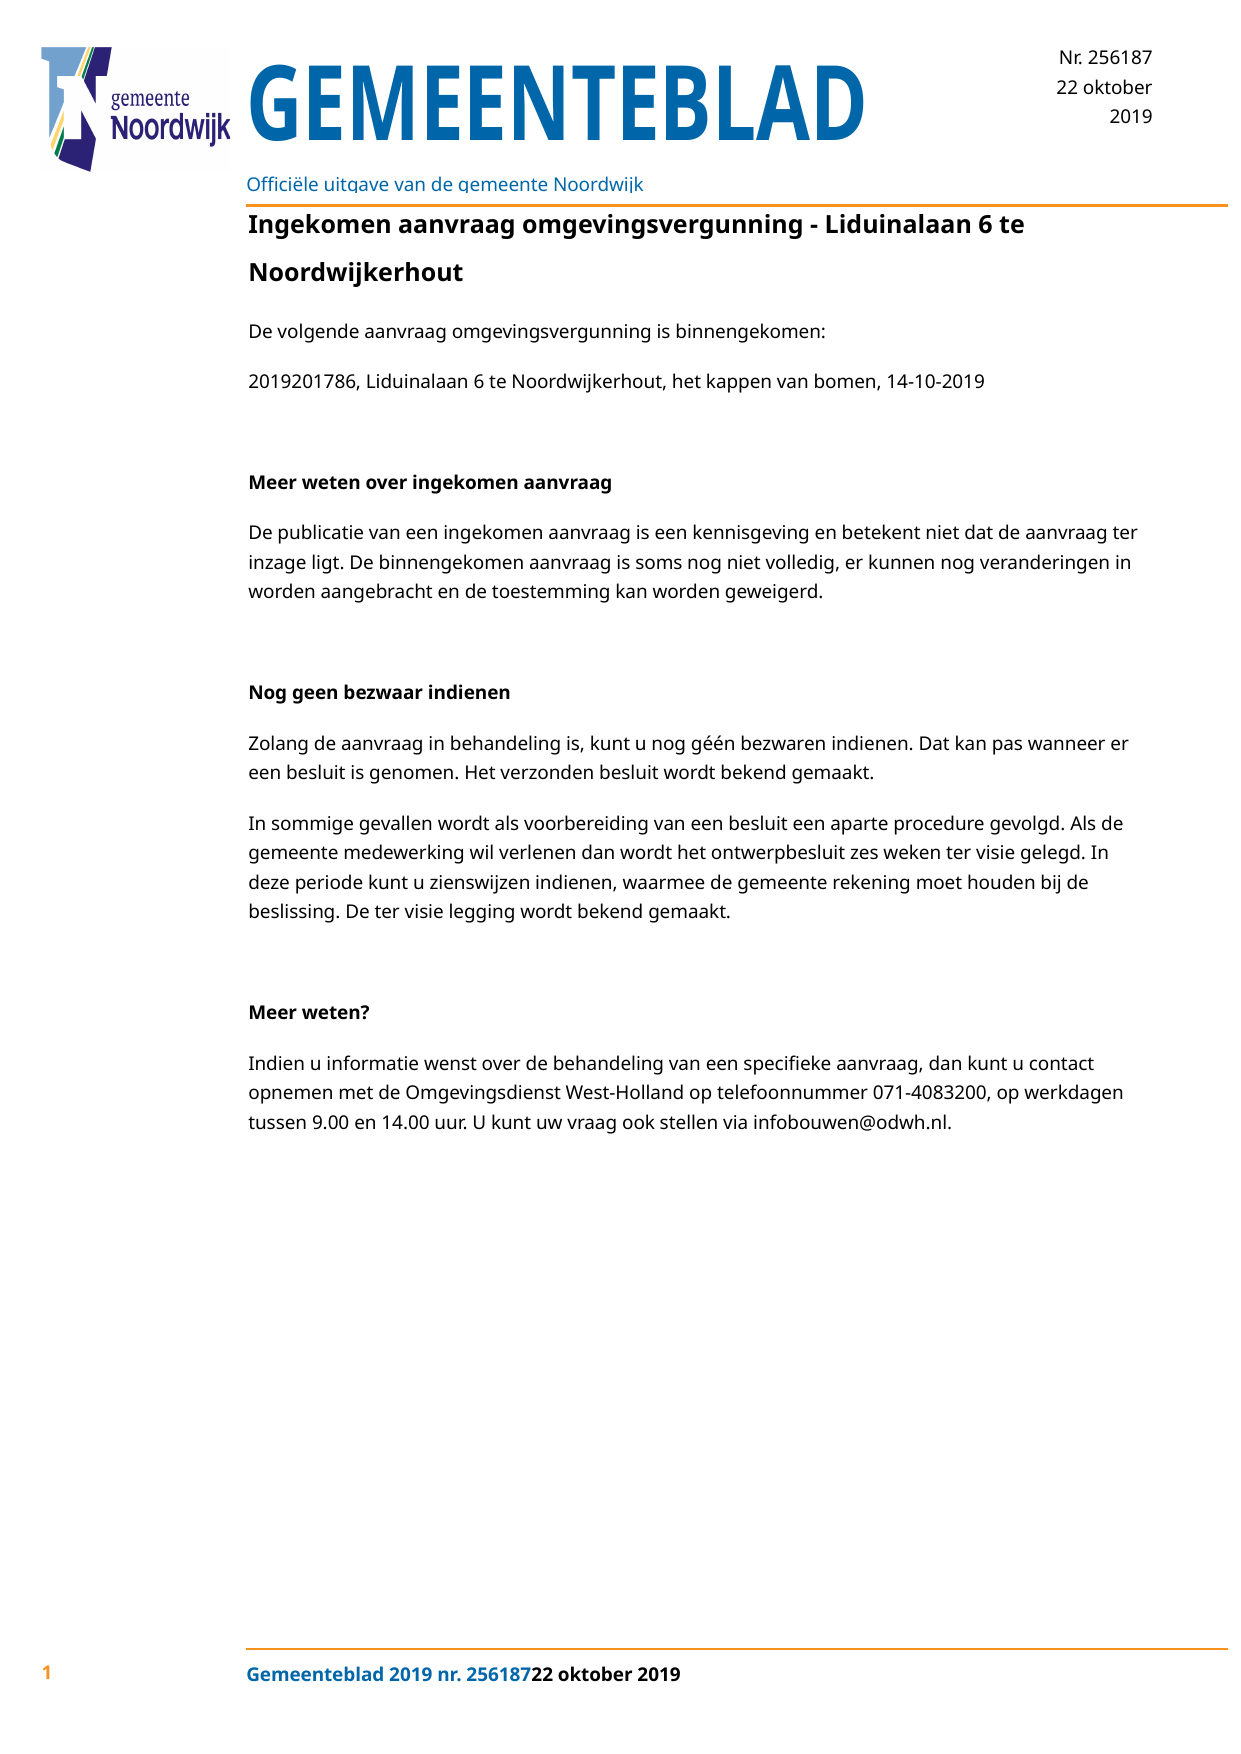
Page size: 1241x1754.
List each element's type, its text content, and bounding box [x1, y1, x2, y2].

text Ingekomen aanvraag omgevingsvergunning - Liduinalaan 6 te Noordwijkerhout [248, 207, 1152, 288]
text De volgende aanvraag omgevingsvergunning is binnengekomen: [248, 318, 1152, 344]
text Zolang de aanvraag in behandeling is, kunt u nog géén bezwaren indienen. Dat kan pas wanneer er een besluit is genomen. Het verzonden besluit wordt bekend gemaakt. [248, 730, 1152, 785]
text De publicatie van een ingekomen aanvraag is een kennisgeving en betekent niet dat de aanvraag ter inzage ligt. De binnengekomen aanvraag is soms nog niet volledig, er kunnen nog veranderingen in worden aangebracht en de toestemming kan worden geweigerd. [248, 519, 1152, 604]
picture [41, 47, 231, 172]
text In sommige gevallen wordt als voorbereiding van een besluit een aparte procedure gevolgd. Als de gemeente medewerking wil verlenen dan wordt het ontwerpbesluit zes weken ter visie gelegd. In deze periode kunt u zienswijzen indienen, waarmee de gemeente rekening moet houden bij de beslissing. De ter visie legging wordt bekend gemaakt. [248, 810, 1152, 924]
text Meer weten over ingekomen aanvraag [248, 469, 1152, 495]
text Indien u informatie wenst over de behandeling van een specifieke aanvraag, dan kunt u contact opnemen met de Omgevingsdienst West-Holland op telefoonnummer 071-4083200, op werkdagen tussen 9.00 en 14.00 uur. U kunt uw vraag ook stellen via infobouwen@odwh.nl. [248, 1050, 1152, 1135]
text Nog geen bezwaar indienen [248, 679, 1152, 705]
text Meer weten? [248, 999, 1152, 1025]
text 2019201786, Liduinalaan 6 te Noordwijkerhout, het kappen van bomen, 14-10-2019 [248, 368, 1152, 394]
